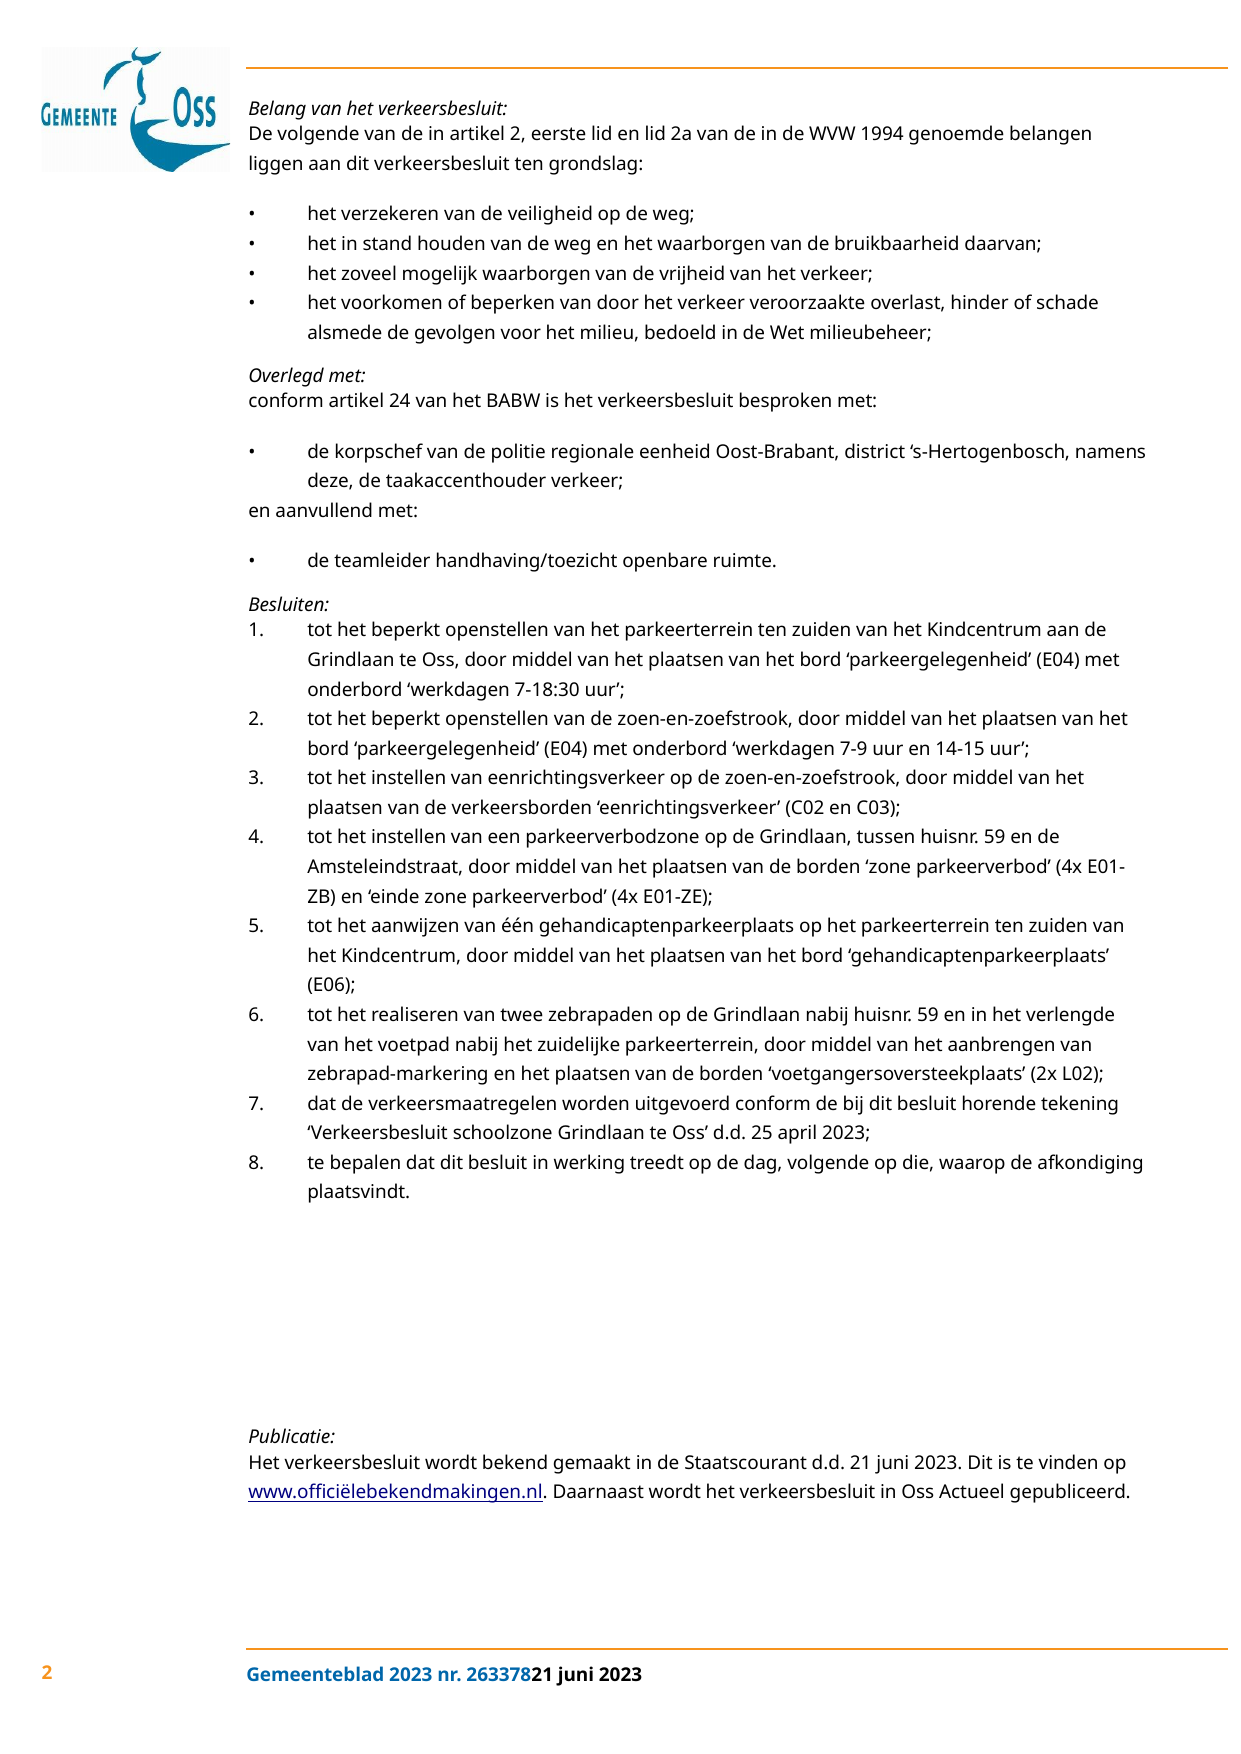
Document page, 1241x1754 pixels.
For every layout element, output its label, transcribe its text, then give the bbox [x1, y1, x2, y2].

text Belang van het verkeersbesluit: [248, 95, 1152, 121]
list tot het instellen van eenrichtingsverkeer op de zoen-en-zoefstrook, door middel van het plaatsen van de verkeersborden ‘eenrichtingsverkeer’ (C02 en C03); [248, 764, 1152, 820]
list de korpschef van de politie regionale eenheid Oost-Brabant, district ‘s-Hertogenbosch, namens deze, de taakaccenthouder verkeer; [248, 438, 1152, 493]
text De volgende van de in artikel 2, eerste lid en lid 2a van de in de WVW 1994 genoemde belangen liggen aan dit verkeersbesluit ten grondslag: [248, 121, 1152, 176]
list het in stand houden van de weg en het waarborgen van de bruikbaarheid daarvan; [248, 230, 1152, 256]
text Publicatie: [248, 1423, 1152, 1449]
list het zoveel mogelijk waarborgen van de vrijheid van het verkeer; [248, 260, 1152, 285]
picture [41, 47, 231, 172]
text Het verkeersbesluit wordt bekend gemaakt in de Staatscourant d.d. 21 juni 2023. Dit is te vinden op www.officiëlebekendmakingen.nl. Daarnaast wordt het verkeersbesluit in Oss Actueel gepubliceerd. [248, 1449, 1152, 1504]
list het verzekeren van de veiligheid op de weg; [248, 201, 1152, 226]
list dat de verkeersmaatregelen worden uitgevoerd conform de bij dit besluit horende tekening ‘Verkeersbesluit schoolzone Grindlaan te Oss’ d.d. 25 april 2023; [248, 1090, 1152, 1145]
list te bepalen dat dit besluit in werking treedt op de dag, volgende op die, waarop de afkondiging plaatsvindt. [248, 1149, 1152, 1204]
list tot het aanwijzen van één gehandicaptenparkeerplaats op het parkeerterrein ten zuiden van het Kindcentrum, door middel van het plaatsen van het bord ‘gehandicaptenparkeerplaats’ (E06); [248, 912, 1152, 997]
list tot het beperkt openstellen van de zoen-en-zoefstrook, door middel van het plaatsen van het bord ‘parkeergelegenheid’ (E04) met onderbord ‘werkdagen 7-9 uur en 14-15 uur’; [248, 705, 1152, 761]
list de teamleider handhaving/toezicht openbare ruimte. [248, 548, 1152, 573]
list tot het instellen van een parkeerverbodzone op de Grindlaan, tussen huisnr. 59 en de Amsteleindstraat, door middel van het plaatsen van de borden ‘zone parkeerverbod’ (4x E01-ZB) en ‘einde zone parkeerverbod’ (4x E01-ZE); [248, 824, 1152, 908]
list tot het beperkt openstellen van het parkeerterrein ten zuiden van het Kindcentrum aan de Grindlaan te Oss, door middel van het plaatsen van het bord ‘parkeergelegenheid’ (E04) met onderbord ‘werkdagen 7-18:30 uur’; [248, 617, 1152, 701]
list het voorkomen of beperken van door het verkeer veroorzaakte overlast, hinder of schade alsmede de gevolgen voor het milieu, bedoeld in de Wet milieubeheer; [248, 289, 1152, 344]
text conform artikel 24 van het BABW is het verkeersbesluit besproken met: [248, 388, 1152, 413]
list tot het realiseren van twee zebrapaden op de Grindlaan nabij huisnr. 59 en in het verlengde van het voetpad nabij het zuidelijke parkeerterrein, door middel van het aanbrengen van zebrapad-markering en het plaatsen van de borden ‘voetgangersoversteekplaats’ (2x L02); [248, 1001, 1152, 1086]
text Overlegd met: [248, 362, 1152, 388]
text Besluiten: [248, 591, 1152, 617]
text en aanvullend met: [248, 497, 1152, 523]
